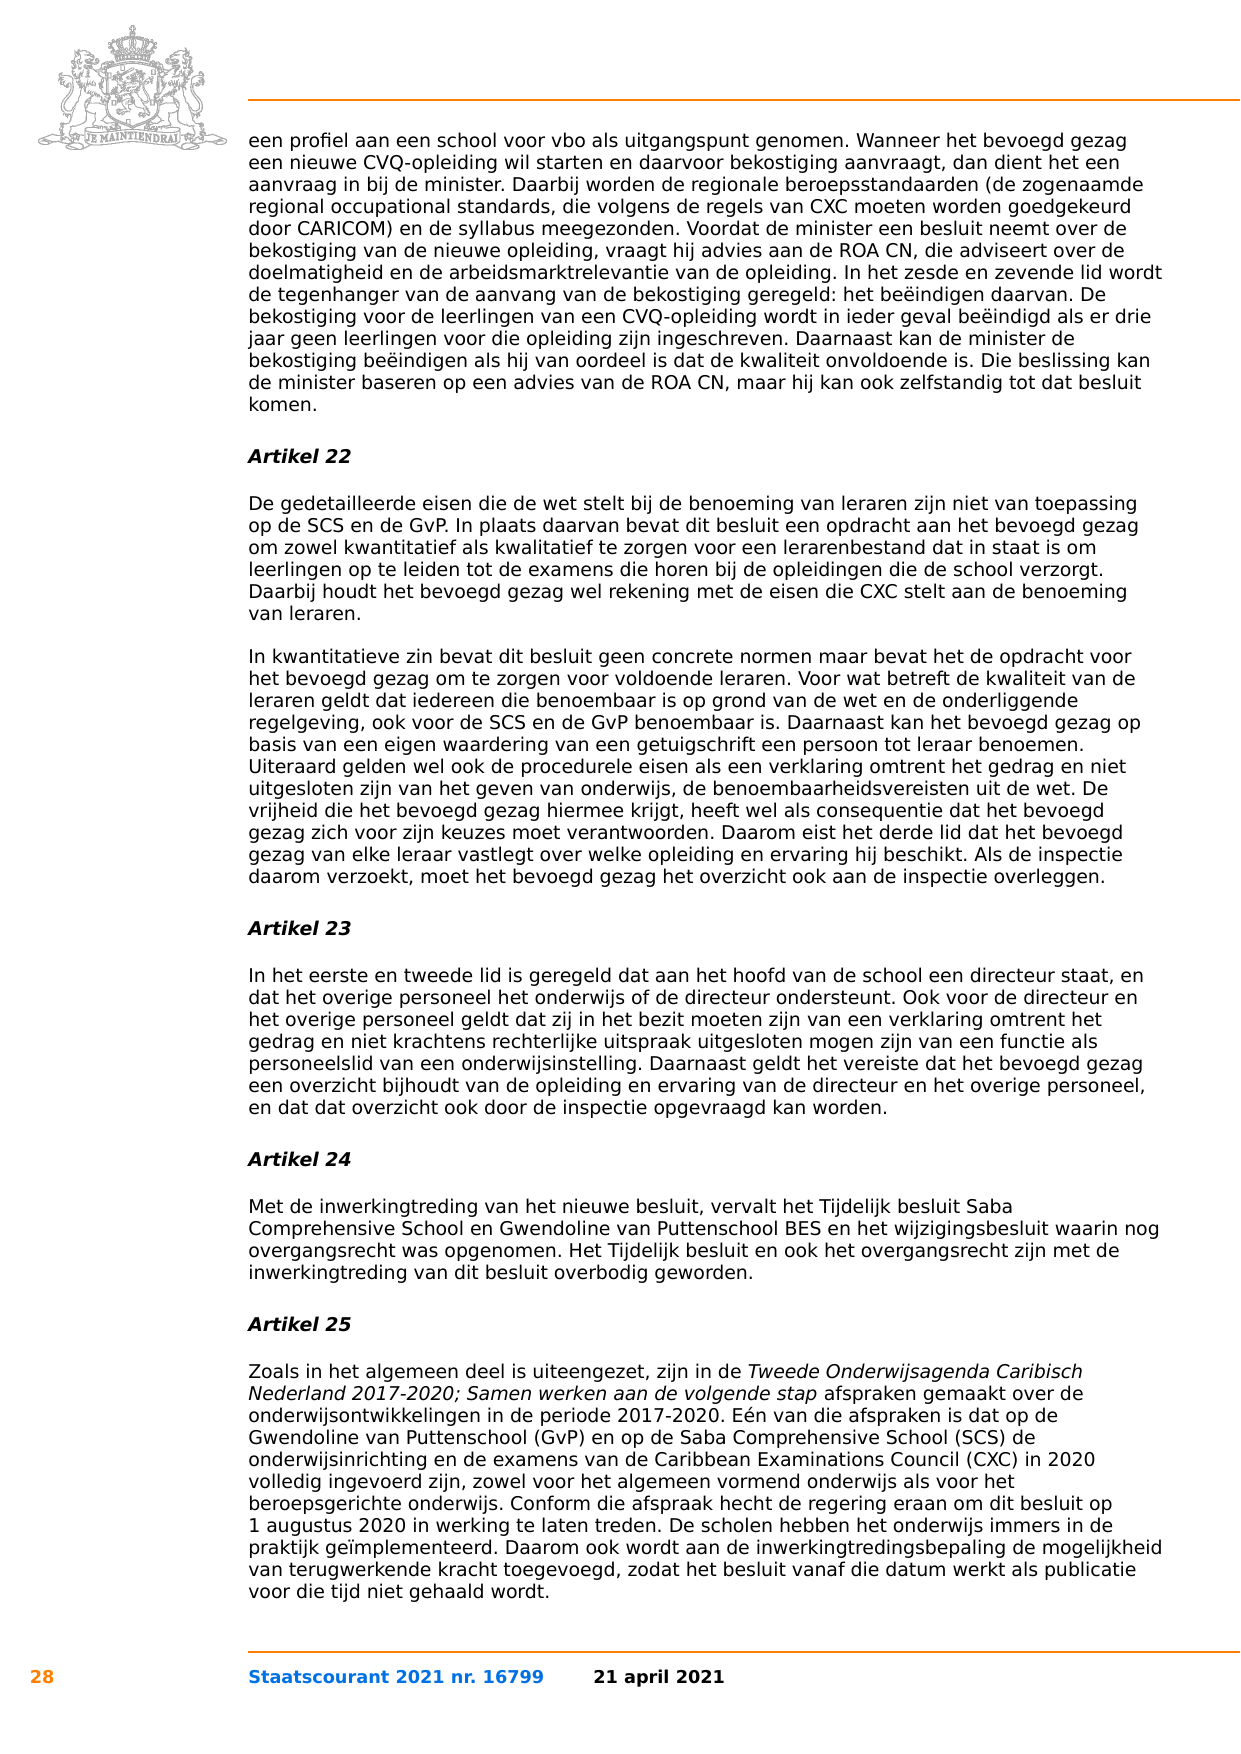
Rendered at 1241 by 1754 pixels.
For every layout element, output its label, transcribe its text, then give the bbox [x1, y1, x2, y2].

picture [38, 25, 227, 150]
subtitle Artikel 24 [248, 1149, 1163, 1171]
text Zoals in het algemeen deel is uiteengezet, zijn in de Tweede Onderwijsagenda Caribisch Nederland 2017-2020; Samen werken aan de volgende stap afspraken gemaakt over de onderwijsontwikkelingen in de periode 2017-2020. Eén van die afspraken is dat op de Gwendoline van Puttenschool (GvP) en op de Saba Comprehensive School (SCS) de onderwijsinrichting en de examens van de Caribbean Examinations Council (CXC) in 2020 volledig ingevoerd zijn, zowel voor het algemeen vormend onderwijs als voor het beroepsgerichte onderwijs. Conform die afspraak hecht de regering eraan om dit besluit op 1 augustus 2020 in werking te laten treden. De scholen hebben het onderwijs immers in de praktijk geïmplementeerd. Daarom ook wordt aan de inwerkingtredingsbepaling de mogelijkheid van terugwerkende kracht toegevoegd, zodat het besluit vanaf die datum werkt als publicatie voor die tijd niet gehaald wordt. [248, 1361, 1163, 1603]
text In kwantitatieve zin bevat dit besluit geen concrete normen maar bevat het de opdracht voor het bevoegd gezag om te zorgen voor voldoende leraren. Voor wat betreft de kwaliteit van de leraren geldt dat iedereen die benoembaar is op grond van de wet en de onderliggende regelgeving, ook voor de SCS en de GvP benoembaar is. Daarnaast kan het bevoegd gezag op basis van een eigen waardering van een getuigschrift een persoon tot leraar benoemen. Uiteraard gelden wel ook de procedurele eisen als een verklaring omtrent het gedrag en niet uitgesloten zijn van het geven van onderwijs, de benoembaarheidsvereisten uit de wet. De vrijheid die het bevoegd gezag hiermee krijgt, heeft wel als consequentie dat het bevoegd gezag zich voor zijn keuzes moet verantwoorden. Daarom eist het derde lid dat het bevoegd gezag van elke leraar vastlegt over welke opleiding en ervaring hij beschikt. Als de inspectie daarom verzoekt, moet het bevoegd gezag het overzicht ook aan de inspectie overleggen. [248, 646, 1163, 888]
subtitle Artikel 22 [248, 446, 1163, 468]
text De gedetailleerde eisen die de wet stelt bij de benoeming van leraren zijn niet van toepassing op de SCS en de GvP. In plaats daarvan bevat dit besluit een opdracht aan het bevoegd gezag om zowel kwantitatief als kwalitatief te zorgen voor een lerarenbestand dat in staat is om leerlingen op te leiden tot de examens die horen bij de opleidingen die de school verzorgt. Daarbij houdt het bevoegd gezag wel rekening met de eisen die CXC stelt aan de benoeming van leraren. [248, 493, 1163, 624]
subtitle Artikel 25 [248, 1314, 1163, 1336]
text In het eerste en tweede lid is geregeld dat aan het hoofd van de school een directeur staat, en dat het overige personeel het onderwijs of de directeur ondersteunt. Ook voor de directeur en het overige personeel geldt dat zij in het bezit moeten zijn van een verklaring omtrent het gedrag en niet krachtens rechterlijke uitspraak uitgesloten mogen zijn van een functie als personeelslid van een onderwijsinstelling. Daarnaast geldt het vereiste dat het bevoegd gezag een overzicht bijhoudt van de opleiding en ervaring van de directeur en het overige personeel, en dat dat overzicht ook door de inspectie opgevraagd kan worden. [248, 965, 1163, 1119]
text Met de inwerkingtreding van het nieuwe besluit, vervalt het Tijdelijk besluit Saba Comprehensive School en Gwendoline van Puttenschool BES en het wijzigingsbesluit waarin nog overgangsrecht was opgenomen. Het Tijdelijk besluit en ook het overgangsrecht zijn met de inwerkingtreding van dit besluit overbodig geworden. [248, 1196, 1163, 1284]
text een profiel aan een school voor vbo als uitgangspunt genomen. Wanneer het bevoegd gezag een nieuwe CVQ-opleiding wil starten en daarvoor bekostiging aanvraagt, dan dient het een aanvraag in bij de minister. Daarbij worden de regionale beroepsstandaarden (de zogenaamde regional occupational standards, die volgens de regels van CXC moeten worden goedgekeurd door CARICOM) en de syllabus meegezonden. Voordat de minister een besluit neemt over de bekostiging van de nieuwe opleiding, vraagt hij advies aan de ROA CN, die adviseert over de doelmatigheid en de arbeidsmarktrelevantie van de opleiding. In het zesde en zevende lid wordt de tegenhanger van de aanvang van de bekostiging geregeld: het beëindigen daarvan. De bekostiging voor de leerlingen van een CVQ-opleiding wordt in ieder geval beëindigd als er drie jaar geen leerlingen voor die opleiding zijn ingeschreven. Daarnaast kan de minister de bekostiging beëindigen als hij van oordeel is dat de kwaliteit onvoldoende is. Die beslissing kan de minister baseren op een advies van de ROA CN, maar hij kan ook zelfstandig tot dat besluit komen. [248, 130, 1163, 416]
subtitle Artikel 23 [248, 918, 1163, 940]
